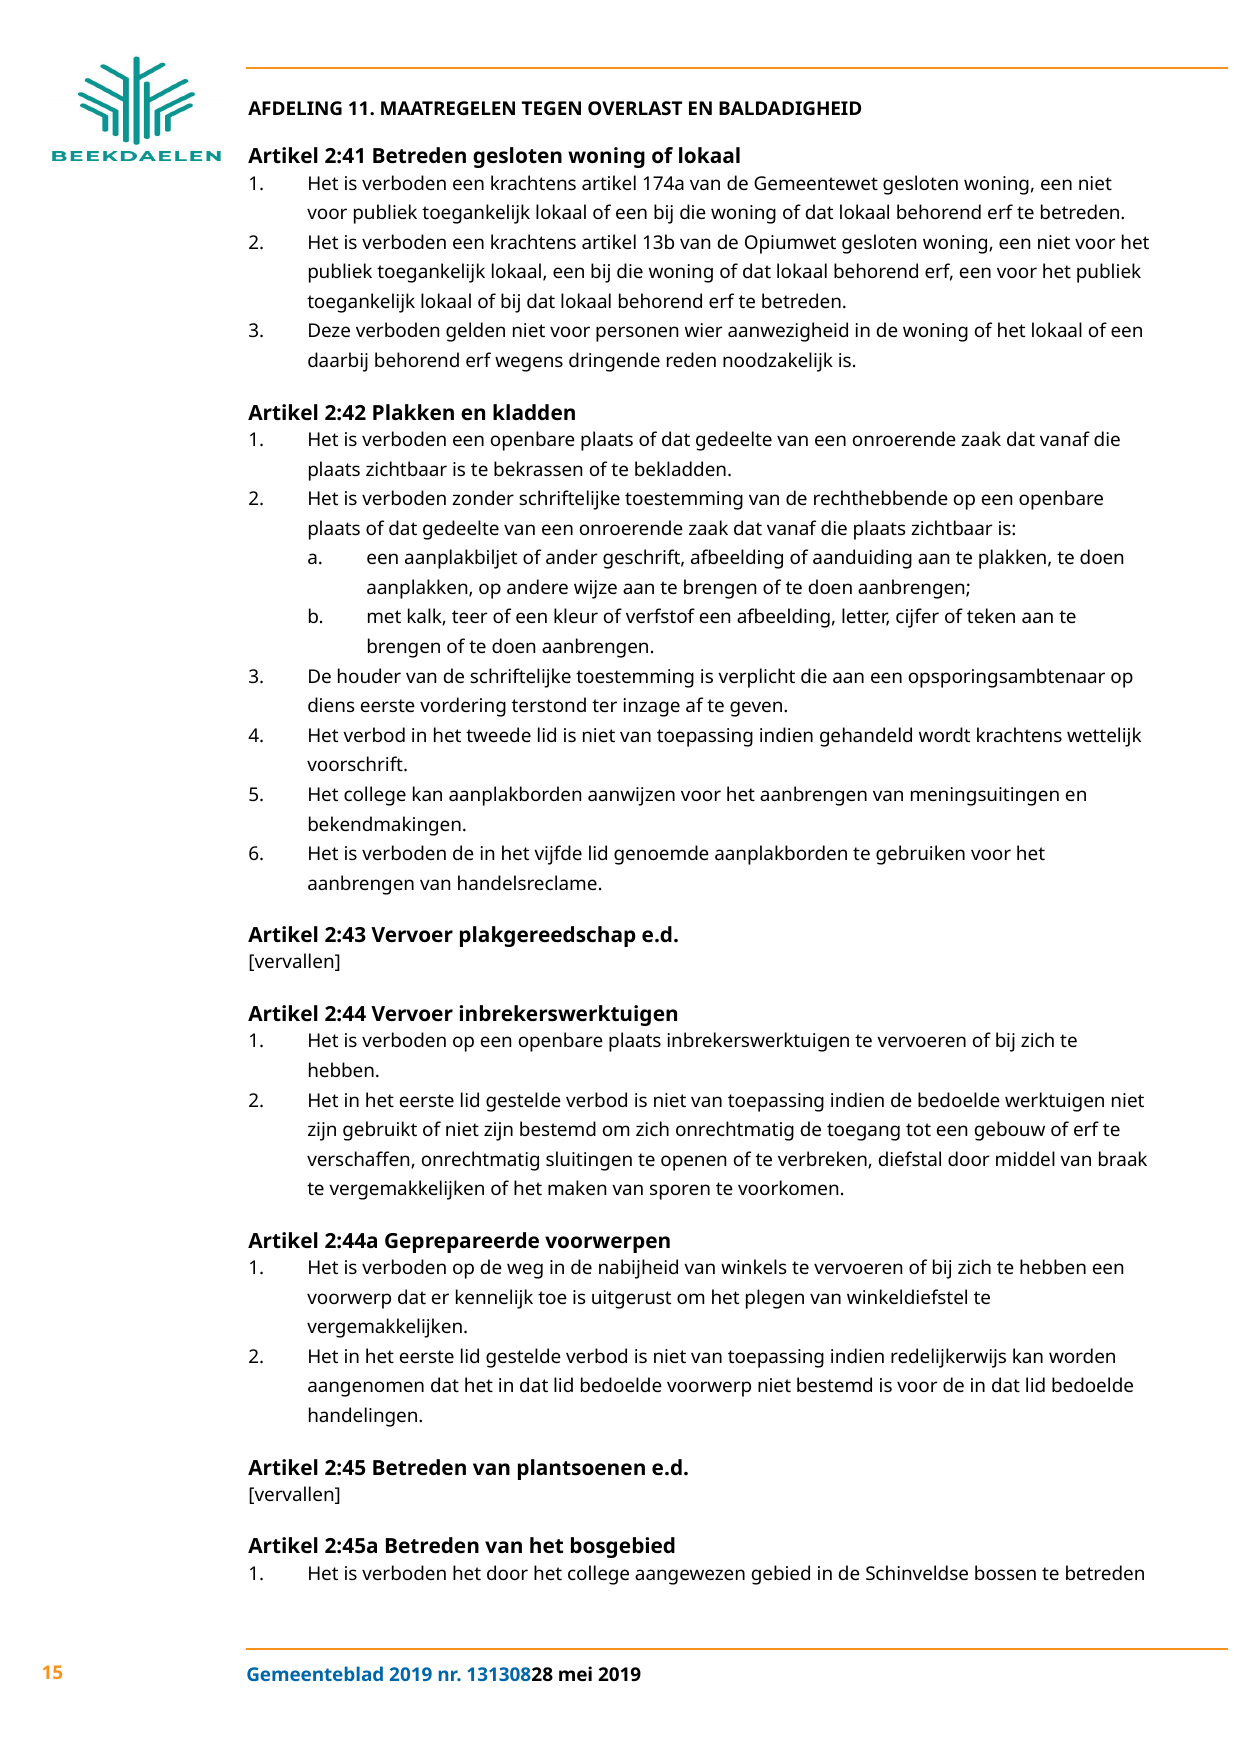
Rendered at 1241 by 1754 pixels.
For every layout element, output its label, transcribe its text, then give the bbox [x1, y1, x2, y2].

list Het in het eerste lid gestelde verbod is niet van toepassing indien de bedoelde werktuigen niet zijn gebruikt of niet zijn bestemd om zich onrechtmatig de toegang tot een gebouw of erf te verschaffen, onrechtmatig sluitingen te openen of te verbreken, diefstal door middel van braak te vergemakkelijken of het maken van sporen te voorkomen. [248, 1087, 1152, 1201]
text Artikel 2:44 Vervoer inbrekerswerktuigen [248, 999, 1152, 1028]
list Deze verboden gelden niet voor personen wier aanwezigheid in de woning of het lokaal of een daarbij behorend erf wegens dringende reden noodzakelijk is. [248, 318, 1152, 373]
list De houder van de schriftelijke toestemming is verplicht die aan een opsporingsambtenaar op diens eerste vordering terstond ter inzage af te geven. [248, 663, 1152, 718]
text [vervallen] [248, 949, 1152, 974]
text [vervallen] [248, 1481, 1152, 1507]
list Het is verboden op een openbare plaats inbrekerswerktuigen te vervoeren of bij zich te hebben. [248, 1028, 1152, 1083]
list Het is verboden een krachtens artikel 174a van de Gemeentewet gesloten woning, een niet voor publiek toegankelijk lokaal of een bij die woning of dat lokaal behorend erf te betreden. [248, 170, 1152, 225]
list Het is verboden op de weg in de nabijheid van winkels te vervoeren of bij zich te hebben een voorwerp dat er kennelijk toe is uitgerust om het plegen van winkeldiefstel te vergemakkelijken. [248, 1254, 1152, 1339]
list Het is verboden zonder schriftelijke toestemming van de rechthebbende op een openbare plaats of dat gedeelte van een onroerende zaak dat vanaf die plaats zichtbaar is: [248, 485, 1152, 541]
list een aanplakbiljet of ander geschrift, afbeelding of aanduiding aan te plakken, te doen aanplakken, op andere wijze aan te brengen of te doen aanbrengen; [307, 544, 1152, 600]
picture [41, 47, 231, 172]
list Het is verboden een openbare plaats of dat gedeelte van een onroerende zaak dat vanaf die plaats zichtbaar is te bekrassen of te bekladden. [248, 426, 1152, 481]
text Artikel 2:42 Plakken en kladden [248, 398, 1152, 426]
list met kalk, teer of een kleur of verfstof een afbeelding, letter, cijfer of teken aan te brengen of te doen aanbrengen. [307, 604, 1152, 659]
list Het is verboden de in het vijfde lid genoemde aanplakborden te gebruiken voor het aanbrengen van handelsreclame. [248, 840, 1152, 896]
text AFDELING 11. MAATREGELEN TEGEN OVERLAST EN BALDADIGHEID [248, 95, 1152, 121]
list Het is verboden het door het college aangewezen gebied in de Schinveldse bossen te betreden [248, 1560, 1152, 1586]
text Artikel 2:44a Geprepareerde voorwerpen [248, 1226, 1152, 1254]
text Artikel 2:45a Betreden van het bosgebied [248, 1532, 1152, 1560]
list Het college kan aanplakborden aanwijzen voor het aanbrengen van meningsuitingen en bekendmakingen. [248, 781, 1152, 836]
text Artikel 2:45 Betreden van plantsoenen e.d. [248, 1453, 1152, 1481]
list Het in het eerste lid gestelde verbod is niet van toepassing indien redelijkerwijs kan worden aangenomen dat het in dat lid bedoelde voorwerp niet bestemd is voor de in dat lid bedoelde handelingen. [248, 1343, 1152, 1428]
text Artikel 2:41 Betreden gesloten woning of lokaal [248, 141, 1152, 170]
text Artikel 2:43 Vervoer plakgereedschap e.d. [248, 920, 1152, 949]
list Het verbod in het tweede lid is niet van toepassing indien gehandeld wordt krachtens wettelijk voorschrift. [248, 722, 1152, 777]
list Het is verboden een krachtens artikel 13b van de Opiumwet gesloten woning, een niet voor het publiek toegankelijk lokaal, een bij die woning of dat lokaal behorend erf, een voor het publiek toegankelijk lokaal of bij dat lokaal behorend erf te betreden. [248, 229, 1152, 314]
